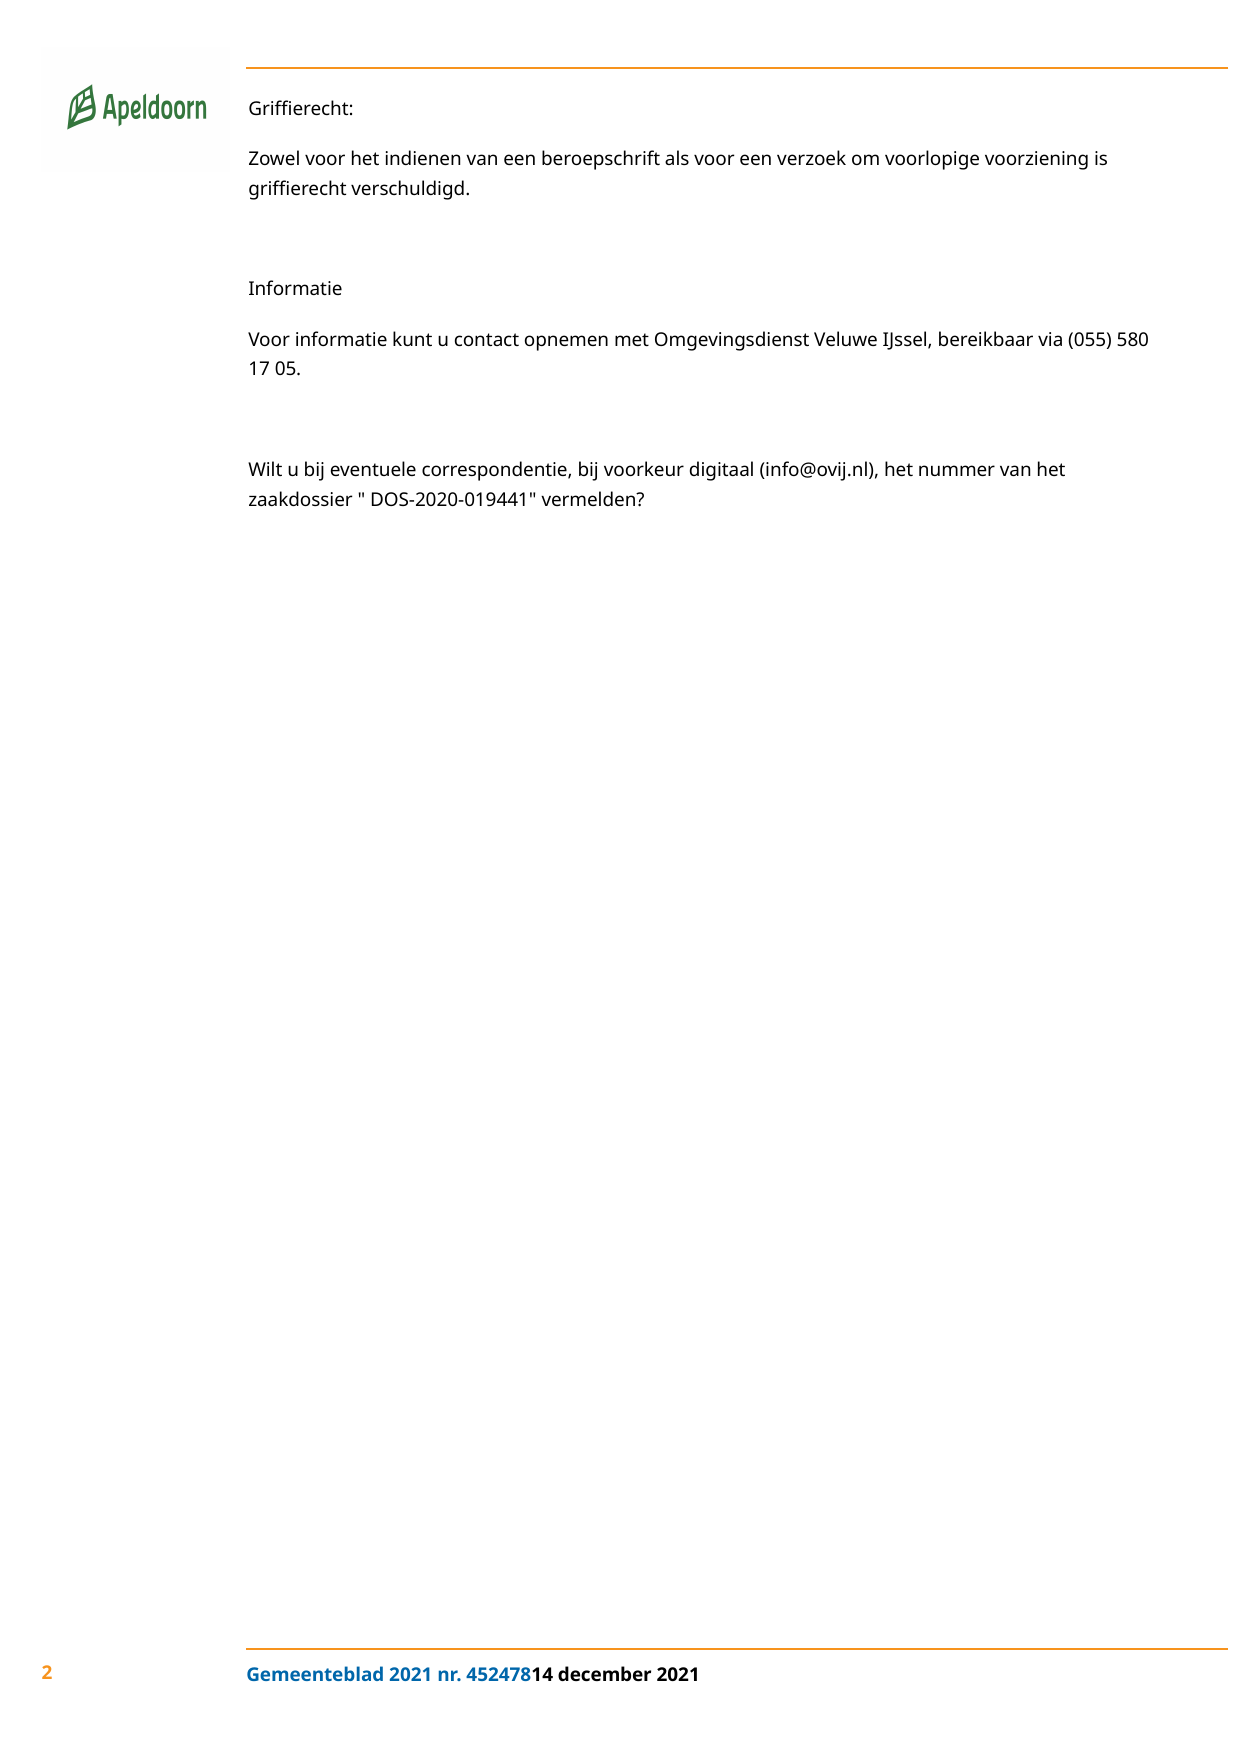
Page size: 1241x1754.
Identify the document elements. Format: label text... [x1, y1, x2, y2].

text Griffierecht: [248, 95, 1152, 121]
text Wilt u bij eventuele correspondentie, bij voorkeur digitaal (info@ovij.nl), het nummer van het zaakdossier " DOS-2020-019441" vermelden? [248, 456, 1152, 512]
picture [41, 47, 231, 172]
text Zowel voor het indienen van een beroepschrift als voor een verzoek om voorlopige voorziening is griffierecht verschuldigd. [248, 145, 1152, 201]
text Informatie [248, 276, 1152, 301]
text Voor informatie kunt u contact opnemen met Omgevingsdienst Veluwe IJssel, bereikbaar via (055) 580 17 05. [248, 326, 1152, 381]
